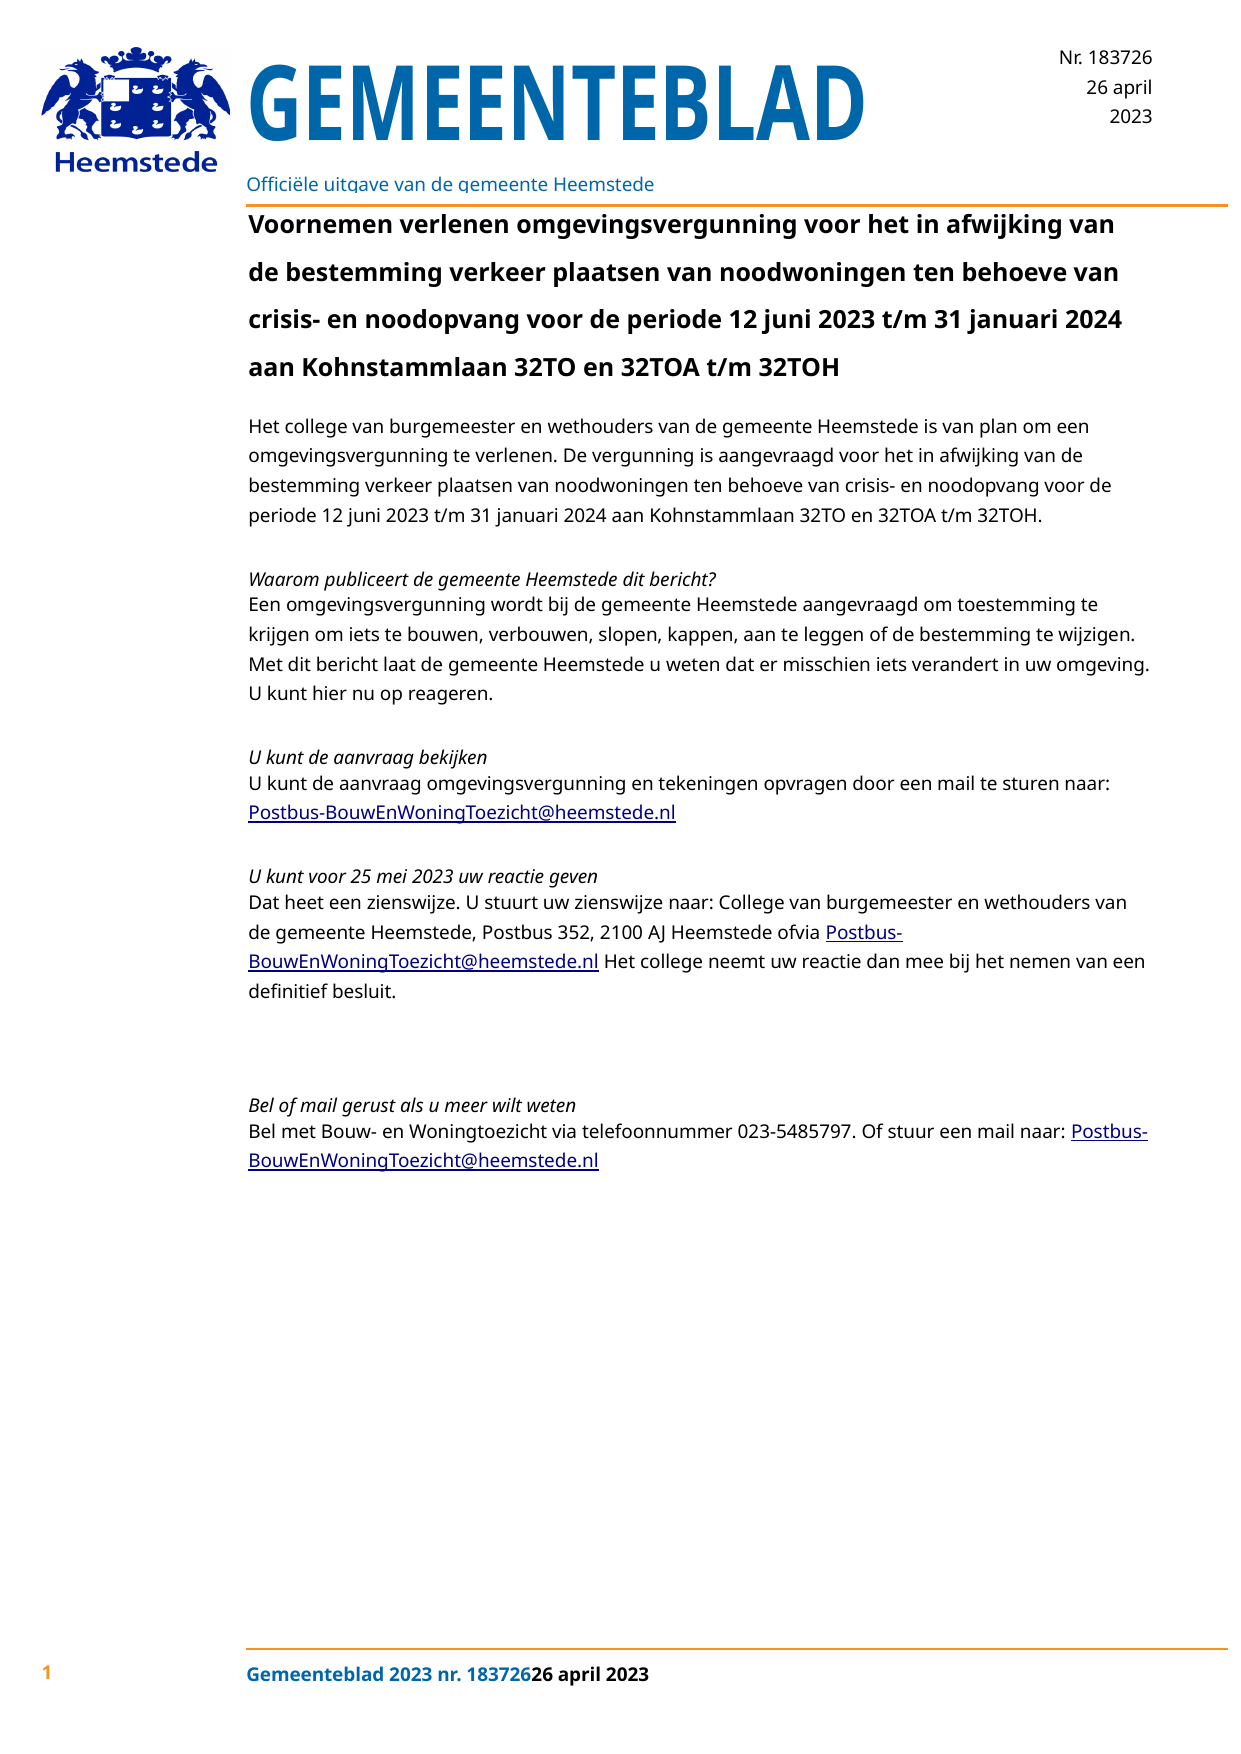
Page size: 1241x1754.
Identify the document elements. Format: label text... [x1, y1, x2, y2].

text U kunt de aanvraag omgevingsvergunning en tekeningen opvragen door een mail te sturen naar: Postbus-BouwEnWoningToezicht@heemstede.nl [248, 770, 1152, 825]
text Waarom publiceert de gemeente Heemstede dit bericht? [248, 566, 1152, 592]
picture [41, 47, 231, 172]
text Bel met Bouw- en Woningtoezicht via telefoonnummer 023-5485797. Of stuur een mail naar: Postbus-BouwEnWoningToezicht@heemstede.nl [248, 1118, 1152, 1173]
text Voornemen verlenen omgevingsvergunning voor het in afwijking van de bestemming verkeer plaatsen van noodwoningen ten behoeve van crisis- en noodopvang voor de periode 12 juni 2023 t/m 31 januari 2024 aan Kohnstammlaan 32TO en 32TOA t/m 32TOH [248, 207, 1152, 384]
text Een omgevingsvergunning wordt bij de gemeente Heemstede aangevraagd om toestemming te krijgen om iets te bouwen, verbouwen, slopen, kappen, aan te leggen of de bestemming te wijzigen. Met dit bericht laat de gemeente Heemstede u weten dat er misschien iets verandert in uw omgeving. U kunt hier nu op reageren. [248, 592, 1152, 706]
text U kunt de aanvraag bekijken [248, 744, 1152, 770]
text Dat heet een zienswijze. U stuurt uw zienswijze naar: College van burgemeester en wethouders van de gemeente Heemstede, Postbus 352, 2100 AJ Heemstede ofvia Postbus-BouwEnWoningToezicht@heemstede.nl Het college neemt uw reactie dan mee bij het nemen van een definitief besluit. [248, 889, 1152, 1004]
text Het college van burgemeester en wethouders van de gemeente Heemstede is van plan om een omgevingsvergunning te verlenen. De vergunning is aangevraagd voor het in afwijking van de bestemming verkeer plaatsen van noodwoningen ten behoeve van crisis- en noodopvang voor de periode 12 juni 2023 t/m 31 januari 2024 aan Kohnstammlaan 32TO en 32TOA t/m 32TOH. [248, 413, 1152, 528]
text Bel of mail gerust als u meer wilt weten [248, 1092, 1152, 1118]
text U kunt voor 25 mei 2023 uw reactie geven [248, 863, 1152, 889]
